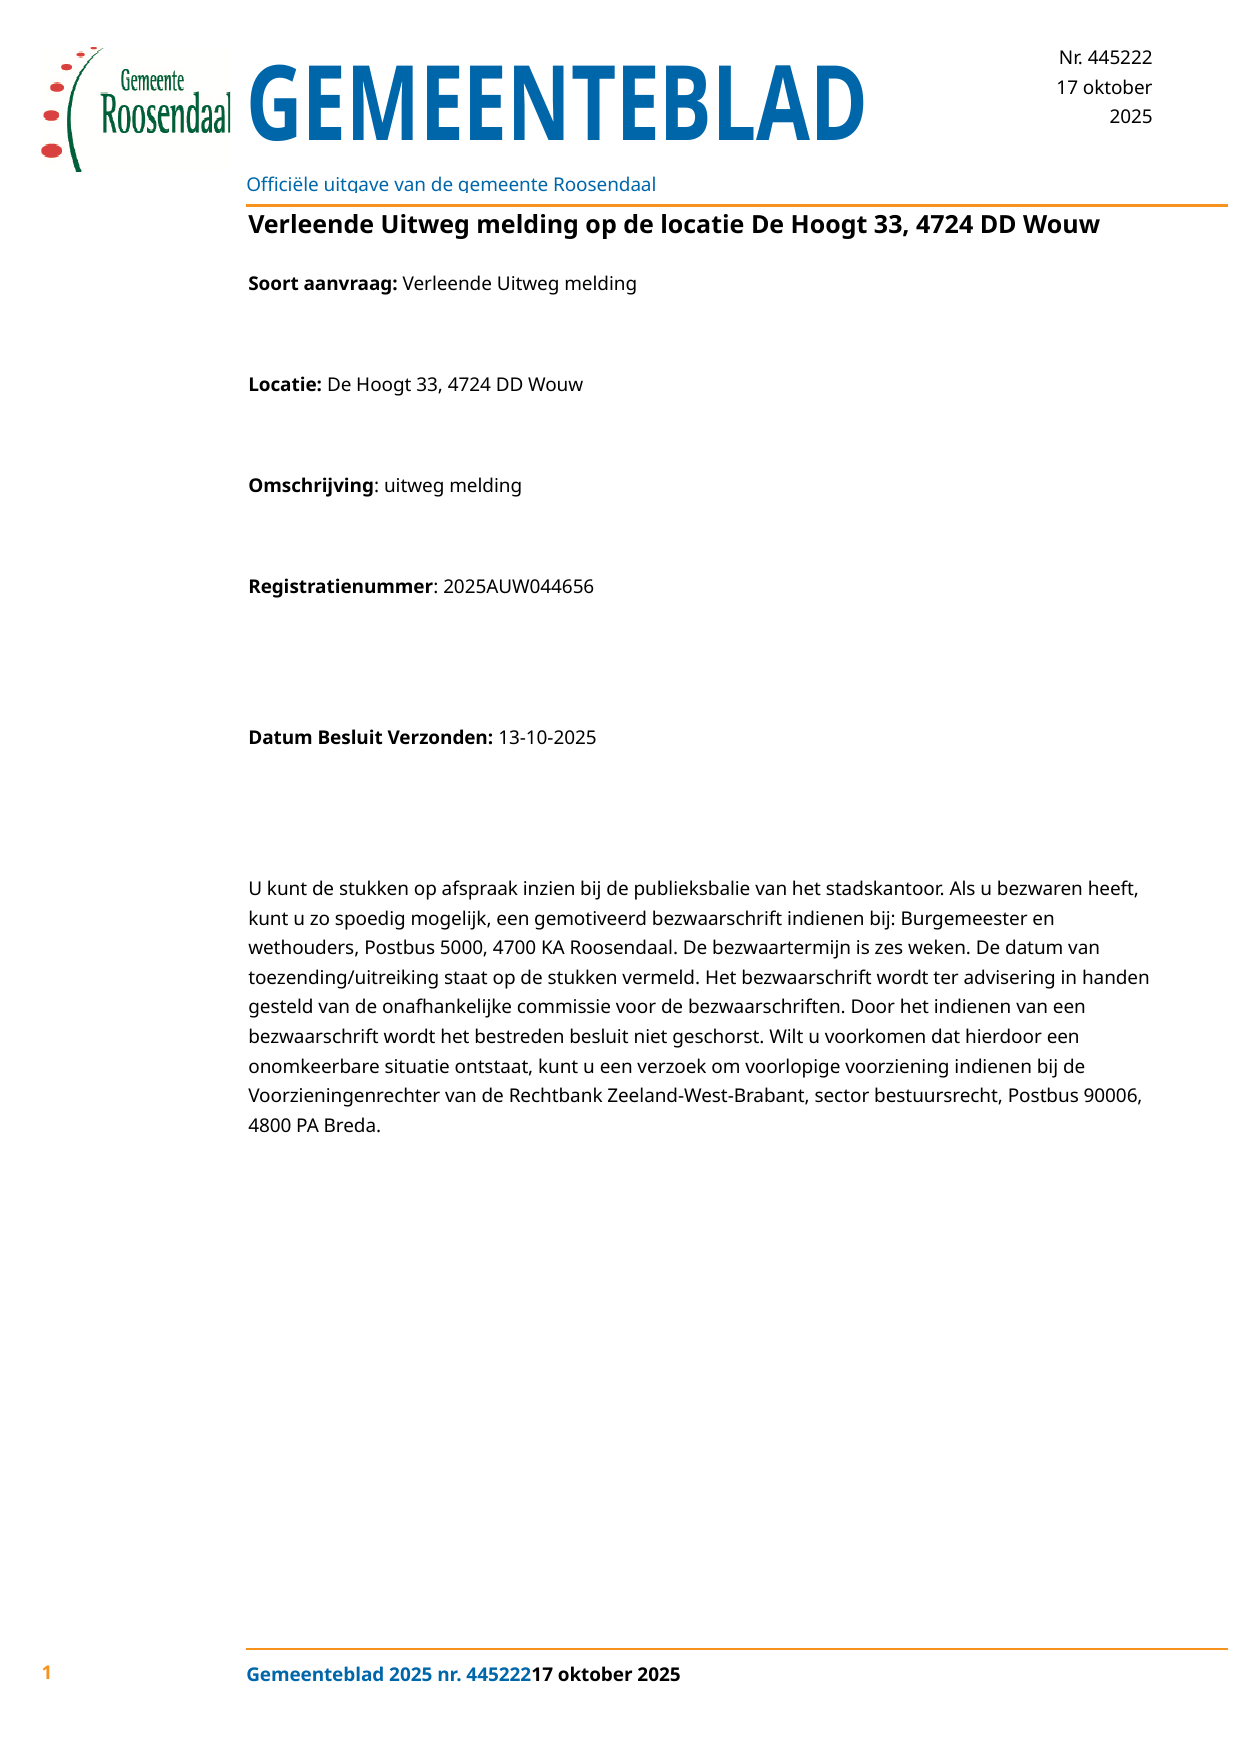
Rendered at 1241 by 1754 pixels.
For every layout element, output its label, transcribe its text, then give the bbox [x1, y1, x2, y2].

text Registratienummer: 2025AUW044656 [248, 573, 1152, 598]
text Omschrijving: uitweg melding [248, 472, 1152, 498]
picture [41, 47, 231, 172]
text Datum Besluit Verzonden: 13-10-2025 [248, 724, 1152, 750]
text Verleende Uitweg melding op de locatie De Hoogt 33, 4724 DD Wouw [248, 207, 1152, 241]
text Locatie: De Hoogt 33, 4724 DD Wouw [248, 371, 1152, 397]
text Soort aanvraag: Verleende Uitweg melding [248, 270, 1152, 296]
text U kunt de stukken op afspraak inzien bij de publieksbalie van het stadskantoor. Als u bezwaren heeft, kunt u zo spoedig mogelijk, een gemotiveerd bezwaarschrift indienen bij: Burgemeester en wethouders, Postbus 5000, 4700 KA Roosendaal. De bezwaartermijn is zes weken. De datum van toezending/uitreiking staat op de stukken vermeld. Het bezwaarschrift wordt ter advisering in handen gesteld van de onafhankelijke commissie voor de bezwaarschriften. Door het indienen van een bezwaarschrift wordt het bestreden besluit niet geschorst. Wilt u voorkomen dat hierdoor een onomkeerbare situatie ontstaat, kunt u een verzoek om voorlopige voorziening indienen bij de Voorzieningenrechter van de Rechtbank Zeeland-West-Brabant, sector bestuursrecht, Postbus 90006, 4800 PA Breda. [248, 875, 1152, 1138]
